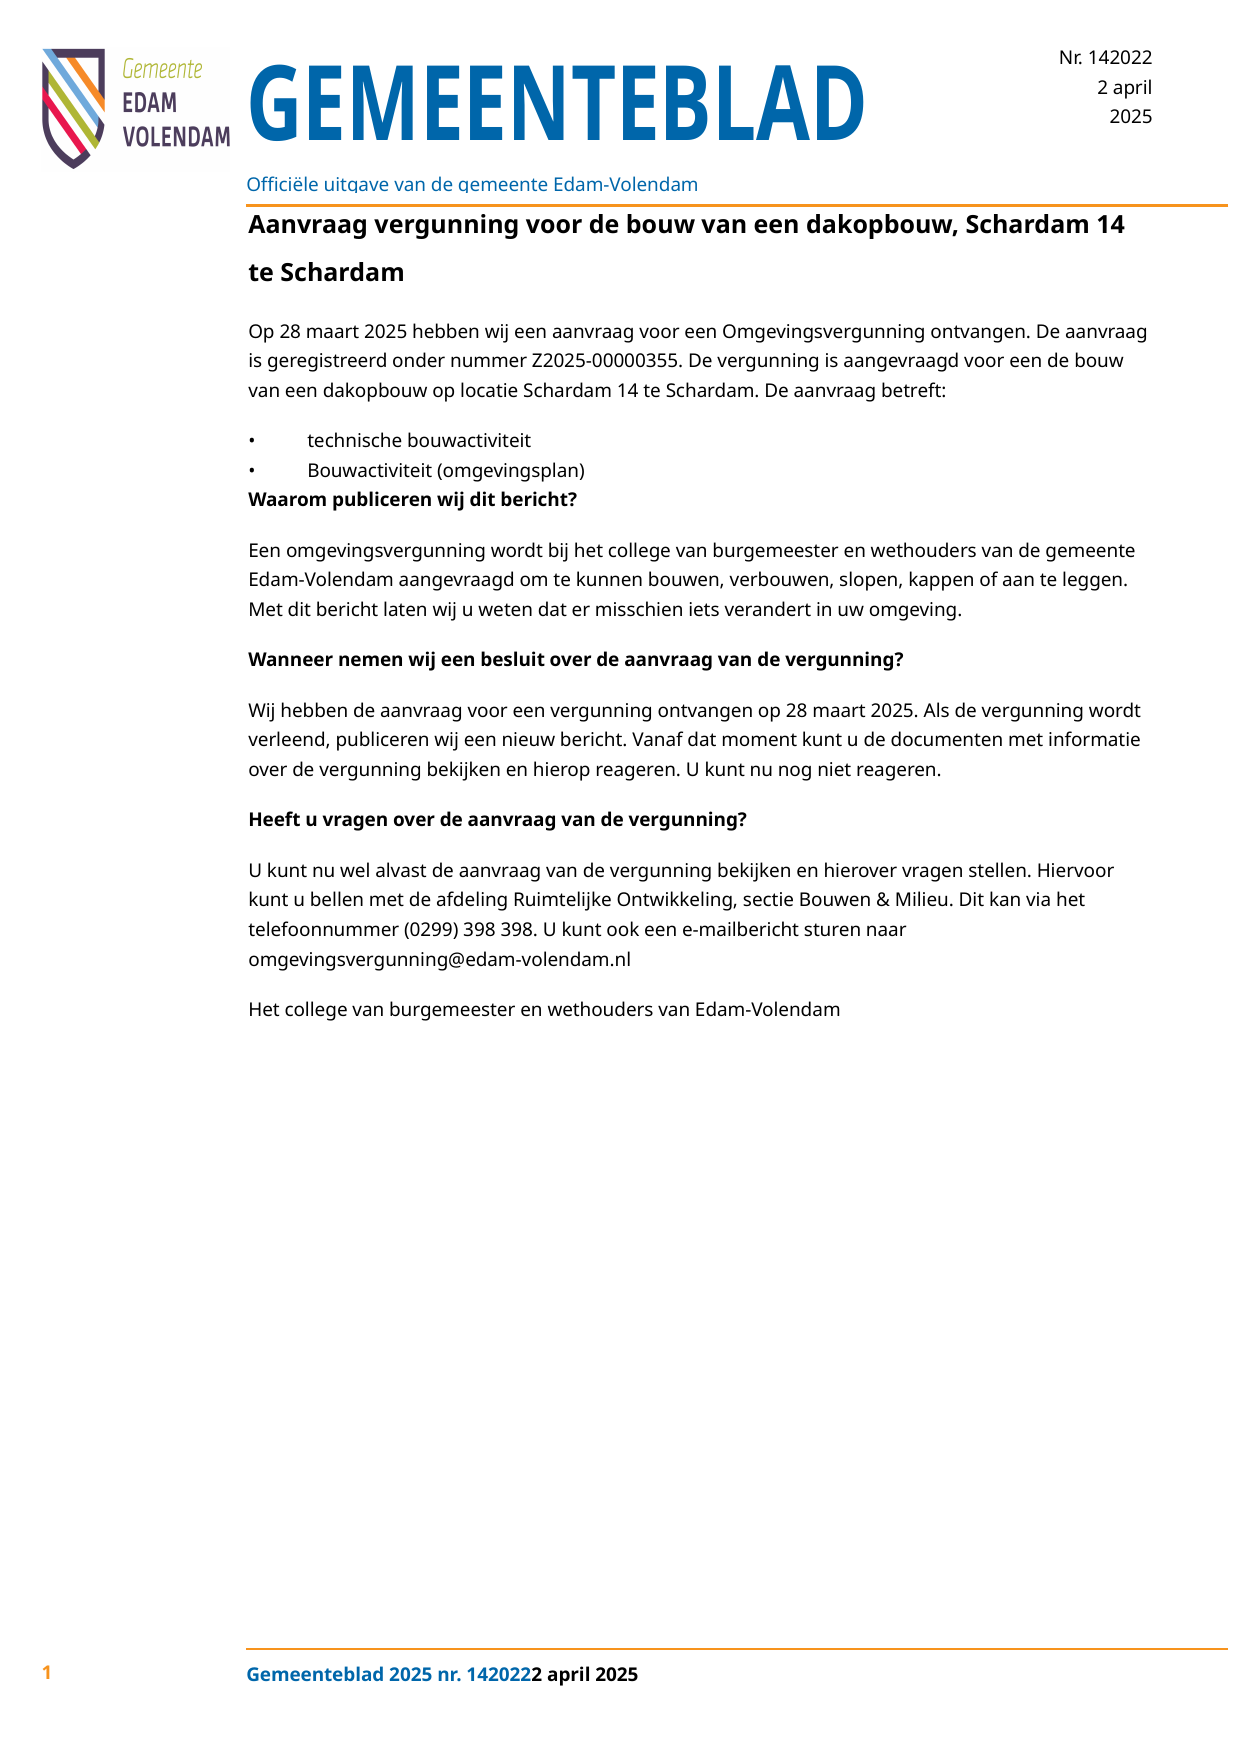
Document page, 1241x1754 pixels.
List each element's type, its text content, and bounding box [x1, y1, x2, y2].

text Een omgevingsvergunning wordt bij het college van burgemeester en wethouders van de gemeente Edam-Volendam aangevraagd om te kunnen bouwen, verbouwen, slopen, kappen of aan te leggen. Met dit bericht laten wij u weten dat er misschien iets verandert in uw omgeving. [248, 537, 1152, 622]
text Aanvraag vergunning voor de bouw van een dakopbouw, Schardam 14 te Schardam [248, 207, 1152, 288]
text Wanneer nemen wij een besluit over de aanvraag van de vergunning? [248, 647, 1152, 672]
picture [41, 47, 231, 172]
text Het college van burgemeester en wethouders van Edam-Volendam [248, 996, 1152, 1022]
text Heeft u vragen over de aanvraag van de vergunning? [248, 807, 1152, 832]
text Wij hebben de aanvraag voor een vergunning ontvangen op 28 maart 2025. Als de vergunning wordt verleend, publiceren wij een nieuw bericht. Vanaf dat moment kunt u de documenten met informatie over de vergunning bekijken en hierop reageren. U kunt nu nog niet reageren. [248, 697, 1152, 782]
text Op 28 maart 2025 hebben wij een aanvraag voor een Omgevingsvergunning ontvangen. De aanvraag is geregistreerd onder nummer Z2025-00000355. De vergunning is aangevraagd voor een de bouw van een dakopbouw op locatie Schardam 14 te Schardam. De aanvraag betreft: [248, 318, 1152, 403]
list technische bouwactiviteit [248, 427, 1152, 453]
text U kunt nu wel alvast de aanvraag van de vergunning bekijken en hierover vragen stellen. Hiervoor kunt u bellen met de afdeling Ruimtelijke Ontwikkeling, sectie Bouwen & Milieu. Dit kan via het telefoonnummer (0299) 398 398. U kunt ook een e-mailbericht sturen naar omgevingsvergunning@edam-volendam.nl [248, 857, 1152, 972]
text Waarom publiceren wij dit bericht? [248, 487, 1152, 512]
list Bouwactiviteit (omgevingsplan) [248, 457, 1152, 483]
